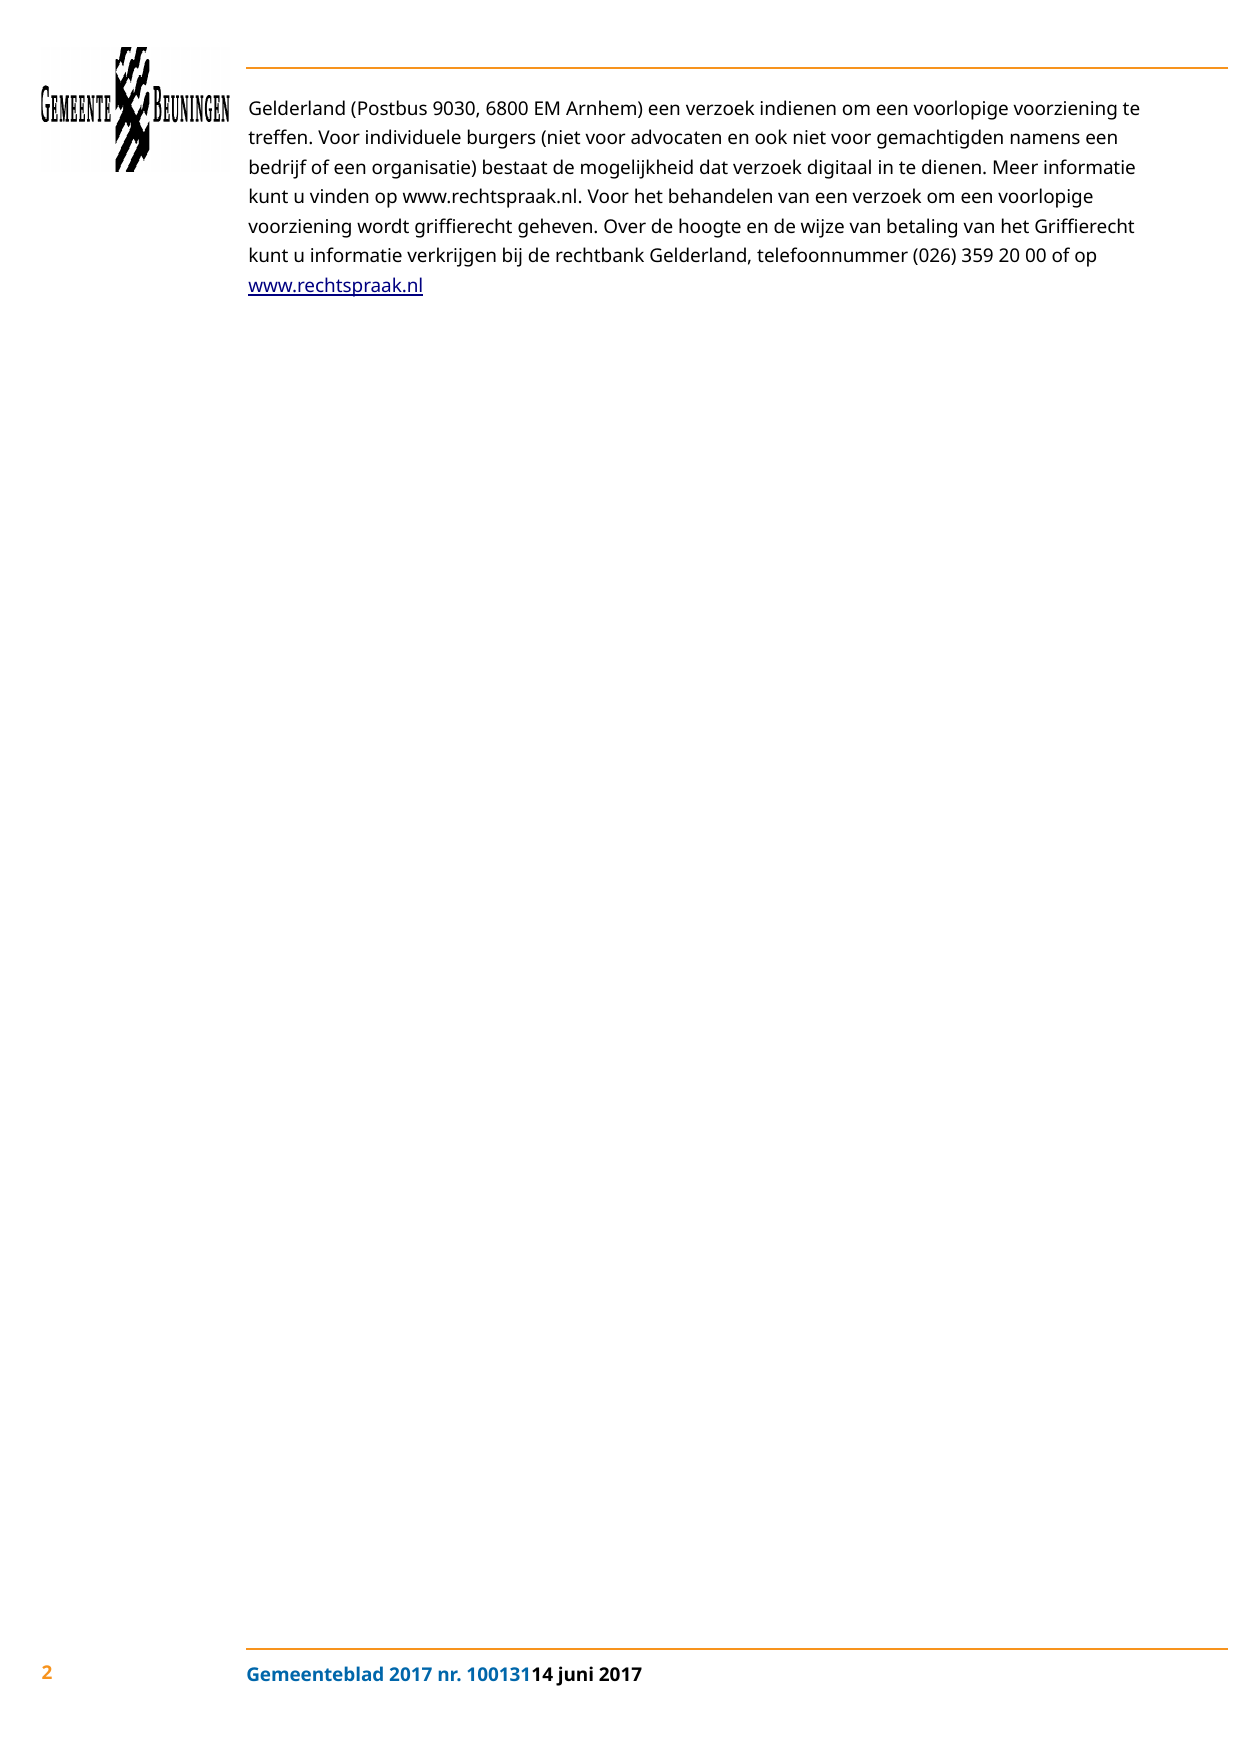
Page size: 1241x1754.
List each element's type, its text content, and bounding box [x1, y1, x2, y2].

picture [41, 47, 231, 172]
text Gelderland (Postbus 9030, 6800 EM Arnhem) een verzoek indienen om een voorlopige voorziening te treffen. Voor individuele burgers (niet voor advocaten en ook niet voor gemachtigden namens een bedrijf of een organisatie) bestaat de mogelijkheid dat verzoek digitaal in te dienen. Meer informatie kunt u vinden op www.rechtspraak.nl. Voor het behandelen van een verzoek om een voorlopige voorziening wordt griffierecht geheven. Over de hoogte en de wijze van betaling van het Griffierecht kunt u informatie verkrijgen bij de rechtbank Gelderland, telefoonnummer (026) 359 20 00 of op www.rechtspraak.nl [248, 95, 1152, 298]
